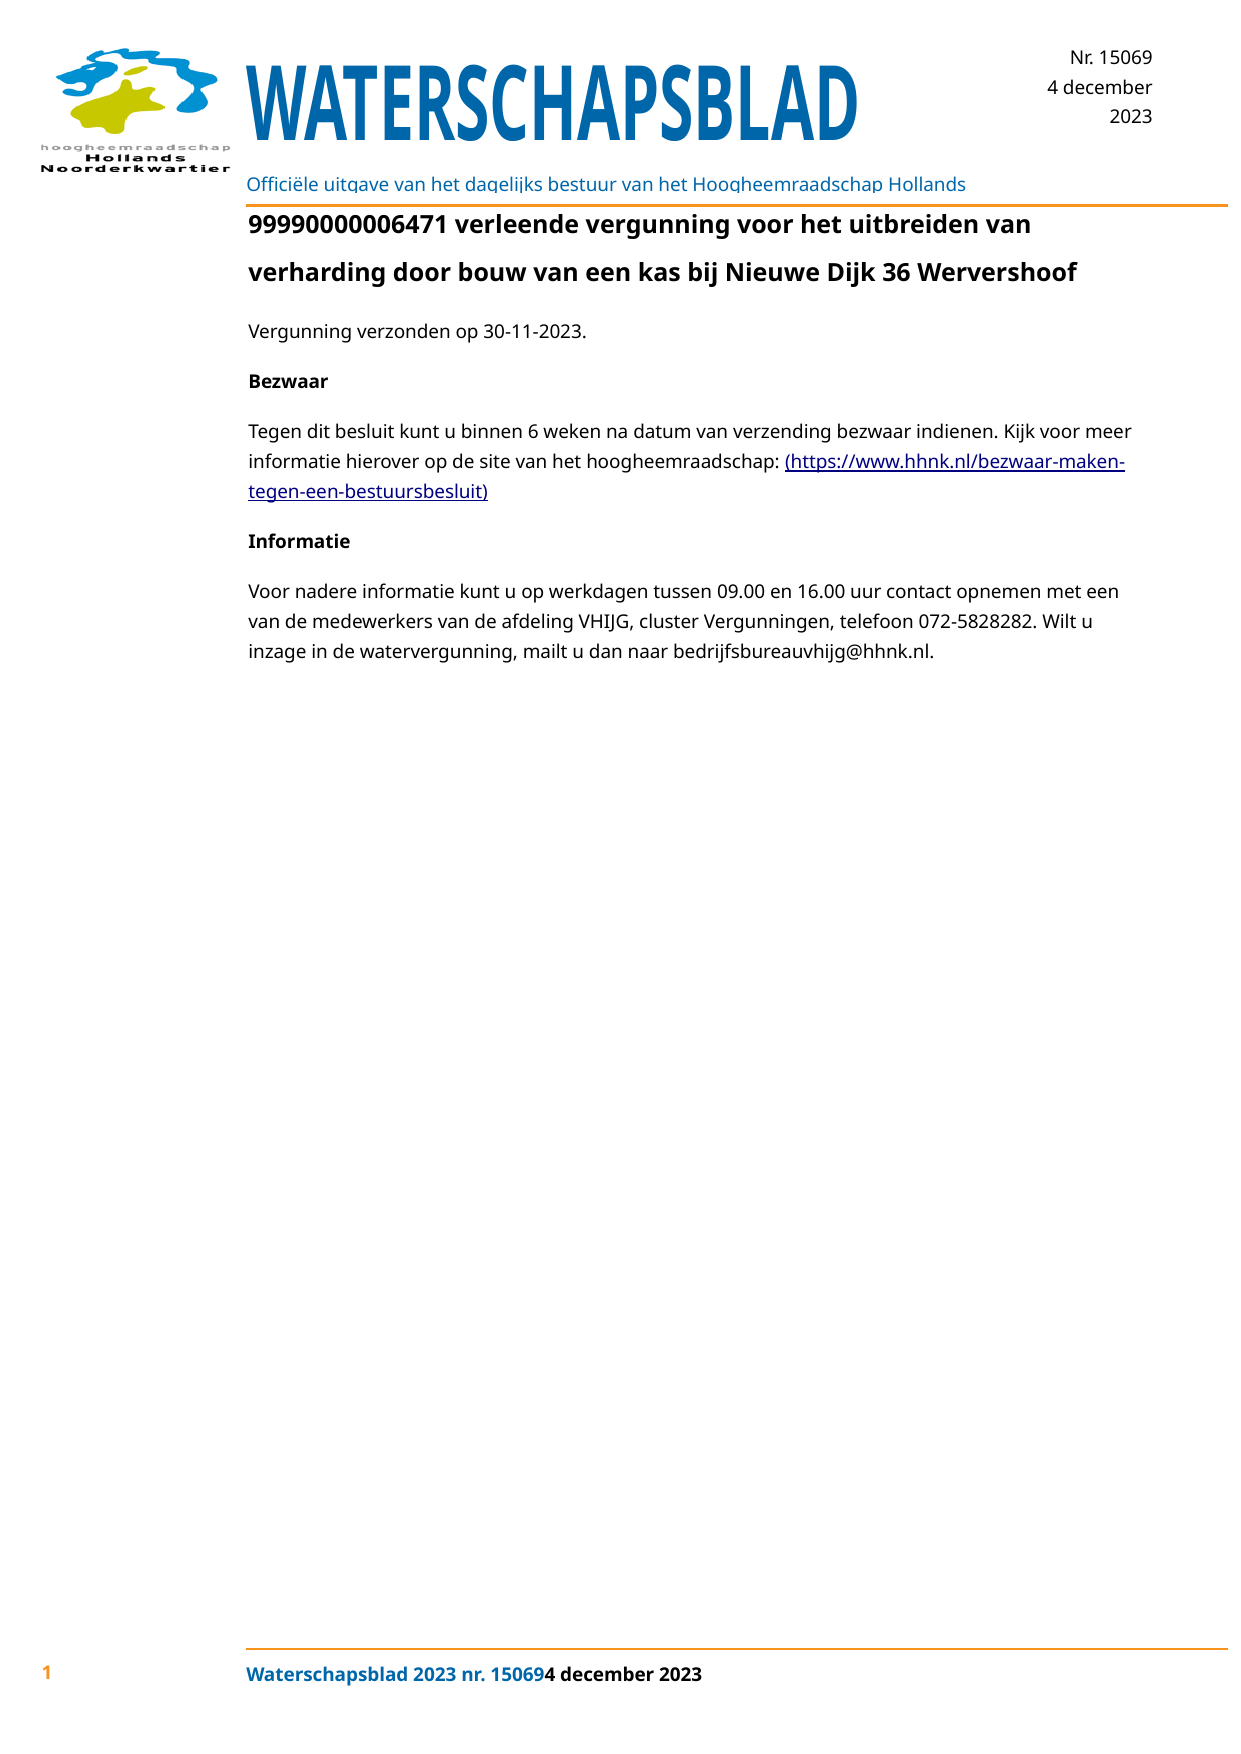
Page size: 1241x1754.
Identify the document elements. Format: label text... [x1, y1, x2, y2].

text Informatie [248, 528, 1152, 554]
text 99990000006471 verleende vergunning voor het uitbreiden van verharding door bouw van een kas bij Nieuwe Dijk 36 Wervershoof [248, 207, 1152, 288]
text Tegen dit besluit kunt u binnen 6 weken na datum van verzending bezwaar indienen. Kijk voor meer informatie hierover op de site van het hoogheemraadschap: (https://www.hhnk.nl/bezwaar-maken-tegen-een-bestuursbesluit) [248, 419, 1152, 504]
text Vergunning verzonden op 30-11-2023. [248, 318, 1152, 344]
text Voor nadere informatie kunt u op werkdagen tussen 09.00 en 16.00 uur contact opnemen met een van de medewerkers van de afdeling VHIJG, cluster Vergunningen, telefoon 072-5828282. Wilt u inzage in de watervergunning, mailt u dan naar bedrijfsbureauvhijg@hhnk.nl. [248, 579, 1152, 664]
picture [41, 47, 231, 172]
text Bezwaar [248, 368, 1152, 394]
